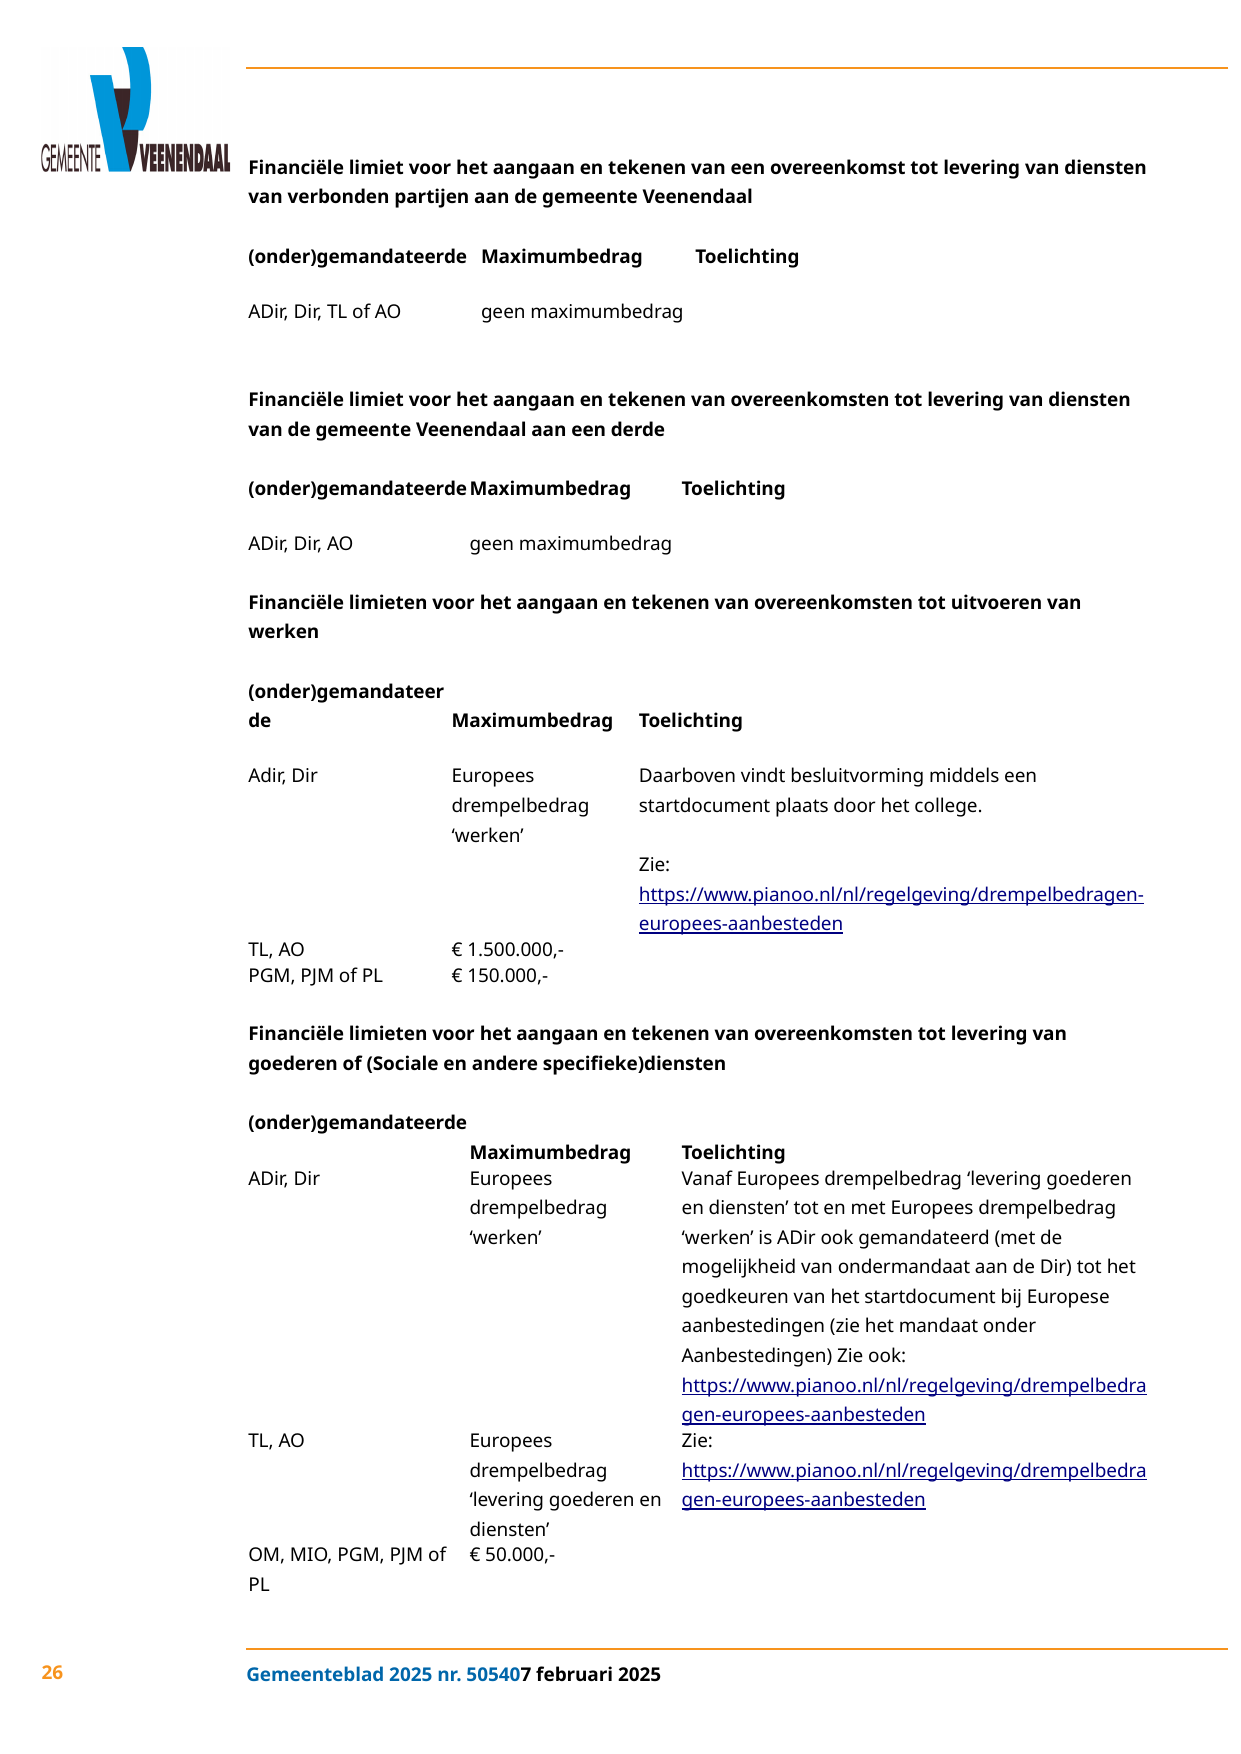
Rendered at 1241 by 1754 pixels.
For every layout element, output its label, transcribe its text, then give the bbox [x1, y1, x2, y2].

table_header Toelichting [681, 1110, 1152, 1165]
table_cell geen maximumbedrag [469, 530, 681, 556]
table_header (onder)gemandateerde [248, 678, 451, 763]
table_cell ADir, Dir, TL of AO [248, 298, 481, 324]
table_header Toelichting [639, 678, 1152, 763]
text Financiële limiet voor het aangaan en tekenen van een overeenkomst tot levering van diensten van verbonden partijen aan de gemeente Veenendaal [248, 154, 1152, 209]
table_header (onder)gemandateerde [248, 1110, 469, 1165]
table_cell PGM, PJM of PL [248, 962, 451, 988]
table_cell TL, AO [248, 936, 451, 962]
table_cell € 50.000,- [469, 1542, 681, 1597]
table_cell [695, 298, 1152, 324]
text Financiële limiet voor het aangaan en tekenen van overeenkomsten tot levering van diensten van de gemeente Veenendaal aan een derde [248, 386, 1152, 442]
table_cell Europees drempelbedrag ‘werken’ [451, 763, 639, 936]
table_cell ADir, Dir [248, 1165, 469, 1427]
table_header Toelichting [681, 475, 1152, 530]
text Financiële limieten voor het aangaan en tekenen van overeenkomsten tot uitvoeren van werken [248, 589, 1152, 644]
table_cell OM, MIO, PGM, PJM of PL [248, 1542, 469, 1597]
picture [41, 47, 130, 172]
table_header Maximumbedrag [451, 678, 639, 763]
table_cell [639, 936, 1152, 962]
table_cell Europees drempelbedrag ‘werken’ [469, 1165, 681, 1427]
table_cell Vanaf Europees drempelbedrag ‘levering goederen en diensten’ tot en met Europees drempelbedrag ‘werken’ is ADir ook gemandateerd (met de mogelijkheid van ondermandaat aan de Dir) tot het goedkeuren van het startdocument bij Europese aanbestedingen (zie het mandaat onder Aanbestedingen) Zie ook: https://www.pianoo.nl/nl/regelgeving/drempelbedragen-europees-aanbesteden [681, 1165, 1152, 1427]
table_header (onder)gemandateerde [248, 243, 481, 298]
table_cell [681, 530, 1152, 556]
table_cell [681, 1542, 1152, 1597]
table_cell € 1.500.000,- [451, 936, 639, 962]
text Financiële limieten voor het aangaan en tekenen van overeenkomsten tot levering van goederen of (Sociale en andere specifieke)diensten [248, 1021, 1152, 1076]
table_cell Daarboven vindt besluitvorming middels een startdocument plaats door het college. Zie: https://www.pianoo.nl/nl/regelgeving/drempelbedragen-europees-aanbesteden [639, 763, 1152, 936]
table_cell ADir, Dir, AO [248, 530, 469, 556]
table_cell Zie: https://www.pianoo.nl/nl/regelgeving/drempelbedragen-europees-aanbesteden [681, 1427, 1152, 1542]
table_cell Adir, Dir [248, 763, 451, 936]
picture [123, 47, 231, 172]
table_cell geen maximumbedrag [481, 298, 695, 324]
table_cell [639, 962, 1152, 988]
table_header Maximumbedrag [469, 1110, 681, 1165]
table_header Maximumbedrag [481, 243, 695, 298]
table_header Maximumbedrag [469, 475, 681, 530]
table_cell Europees drempelbedrag ‘levering goederen en diensten’ [469, 1427, 681, 1542]
table_cell € 150.000,- [451, 962, 639, 988]
table_cell TL, AO [248, 1427, 469, 1542]
table_header Toelichting [695, 243, 1152, 298]
table_header (onder)gemandateerde [248, 475, 469, 530]
